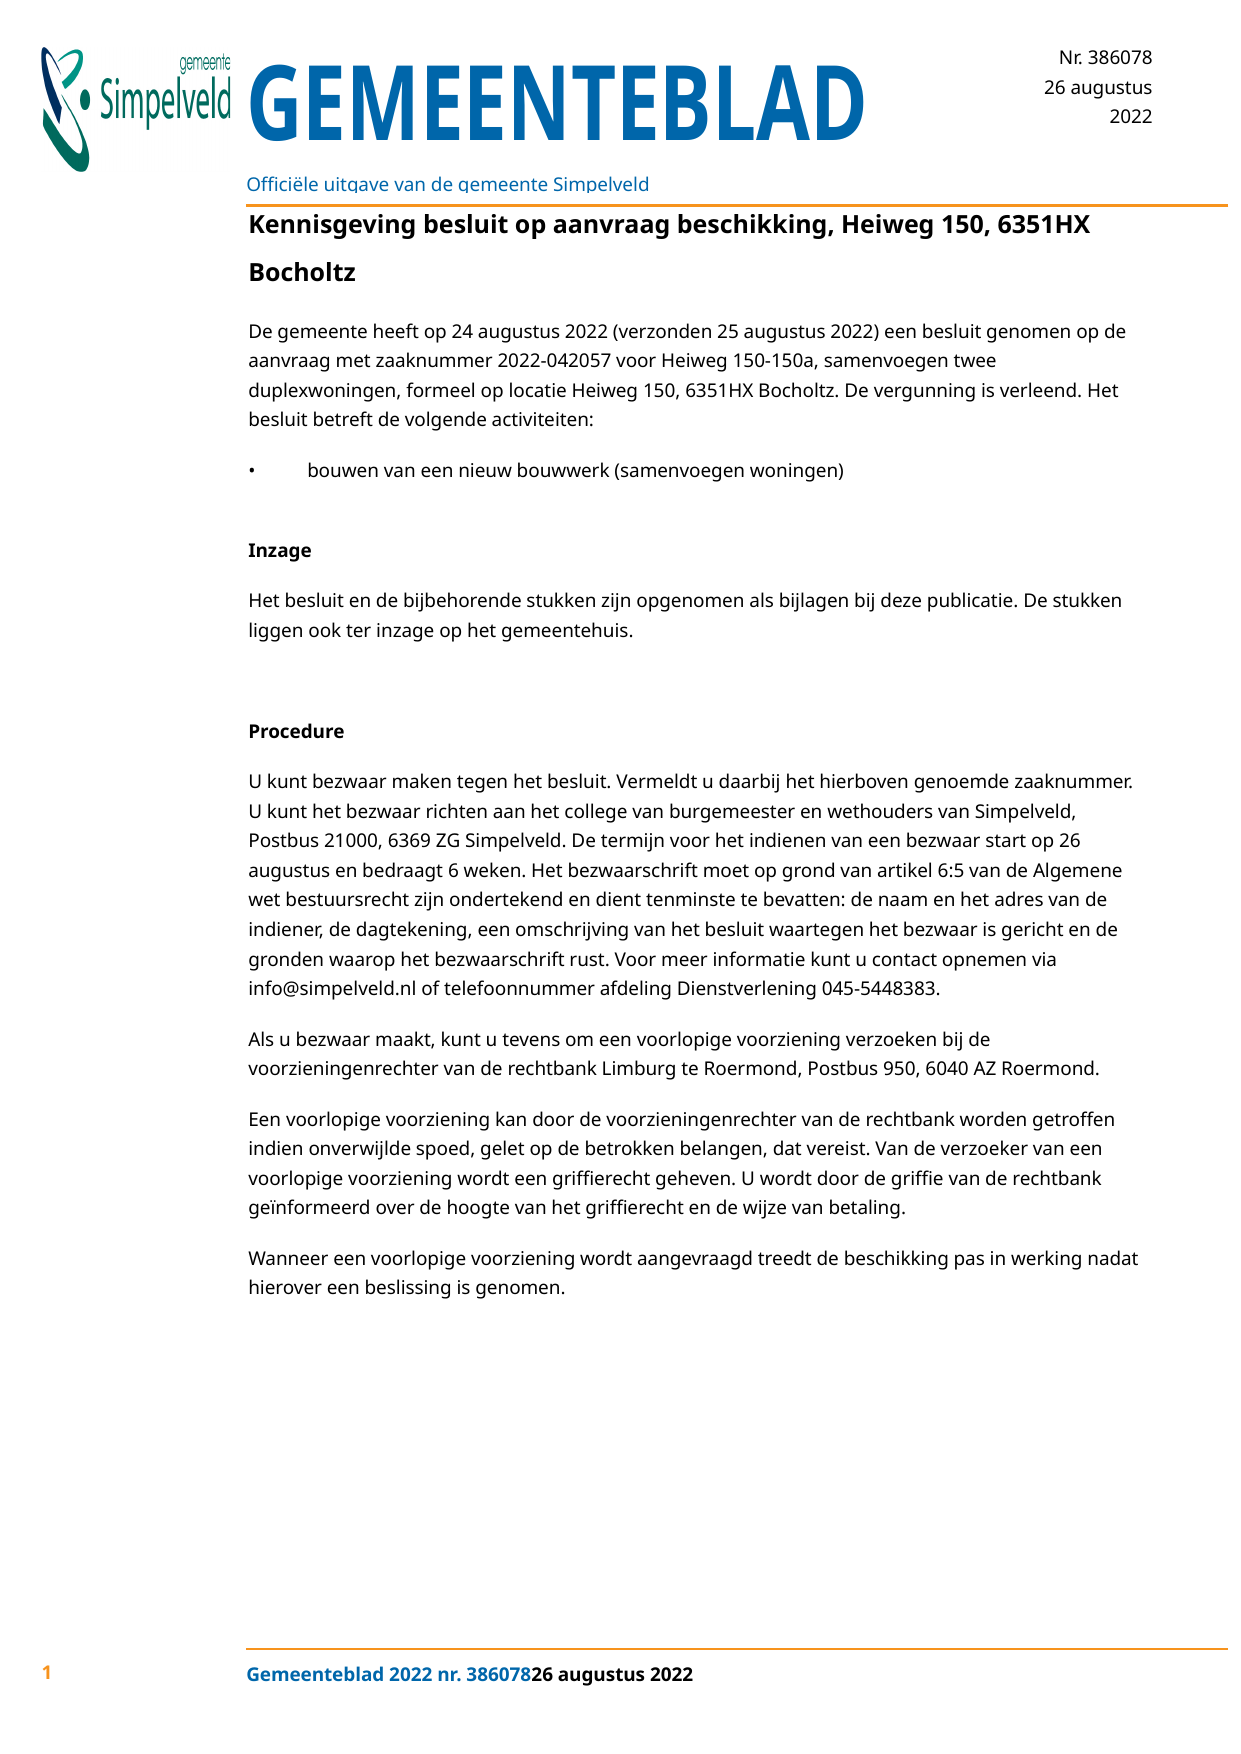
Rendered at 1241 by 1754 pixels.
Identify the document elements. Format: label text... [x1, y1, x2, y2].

text De gemeente heeft op 24 augustus 2022 (verzonden 25 augustus 2022) een besluit genomen op de aanvraag met zaaknummer 2022-042057 voor Heiweg 150-150a, samenvoegen twee duplexwoningen, formeel op locatie Heiweg 150, 6351HX Bocholtz. De vergunning is verleend. Het besluit betreft de volgende activiteiten: [248, 318, 1152, 432]
picture [41, 47, 231, 172]
text Kennisgeving besluit op aanvraag beschikking, Heiweg 150, 6351HX Bocholtz [248, 207, 1152, 288]
text Als u bezwaar maakt, kunt u tevens om een voorlopige voorziening verzoeken bij de voorzieningenrechter van de rechtbank Limburg te Roermond, Postbus 950, 6040 AZ Roermond. [248, 1026, 1152, 1081]
text Inzage [248, 537, 1152, 563]
text U kunt bezwaar maken tegen het besluit. Vermeldt u daarbij het hierboven genoemde zaaknummer. U kunt het bezwaar richten aan het college van burgemeester en wethouders van Simpelveld, Postbus 21000, 6369 ZG Simpelveld. De termijn voor het indienen van een bezwaar start op 26 augustus en bedraagt 6 weken. Het bezwaarschrift moet op grond van artikel 6:5 van de Algemene wet bestuursrecht zijn ondertekend en dient tenminste te bevatten: de naam en het adres van de indiener, de dagtekening, een omschrijving van het besluit waartegen het bezwaar is gericht en de gronden waarop het bezwaarschrift rust. Voor meer informatie kunt u contact opnemen via info@simpelveld.nl of telefoonnummer afdeling Dienstverlening 045-5448383. [248, 768, 1152, 1001]
text Wanneer een voorlopige voorziening wordt aangevraagd treedt de beschikking pas in werking nadat hierover een beslissing is genomen. [248, 1245, 1152, 1300]
text Het besluit en de bijbehorende stukken zijn opgenomen als bijlagen bij deze publicatie. De stukken liggen ook ter inzage op het gemeentehuis. [248, 587, 1152, 643]
text Een voorlopige voorziening kan door de voorzieningenrechter van de rechtbank worden getroffen indien onverwijlde spoed, gelet op de betrokken belangen, dat vereist. Van de verzoeker van een voorlopige voorziening wordt een griffierecht geheven. U wordt door de griffie van de rechtbank geïnformeerd over de hoogte van het griffierecht en de wijze van betaling. [248, 1106, 1152, 1220]
text Procedure [248, 718, 1152, 744]
list bouwen van een nieuw bouwwerk (samenvoegen woningen) [248, 457, 1152, 483]
